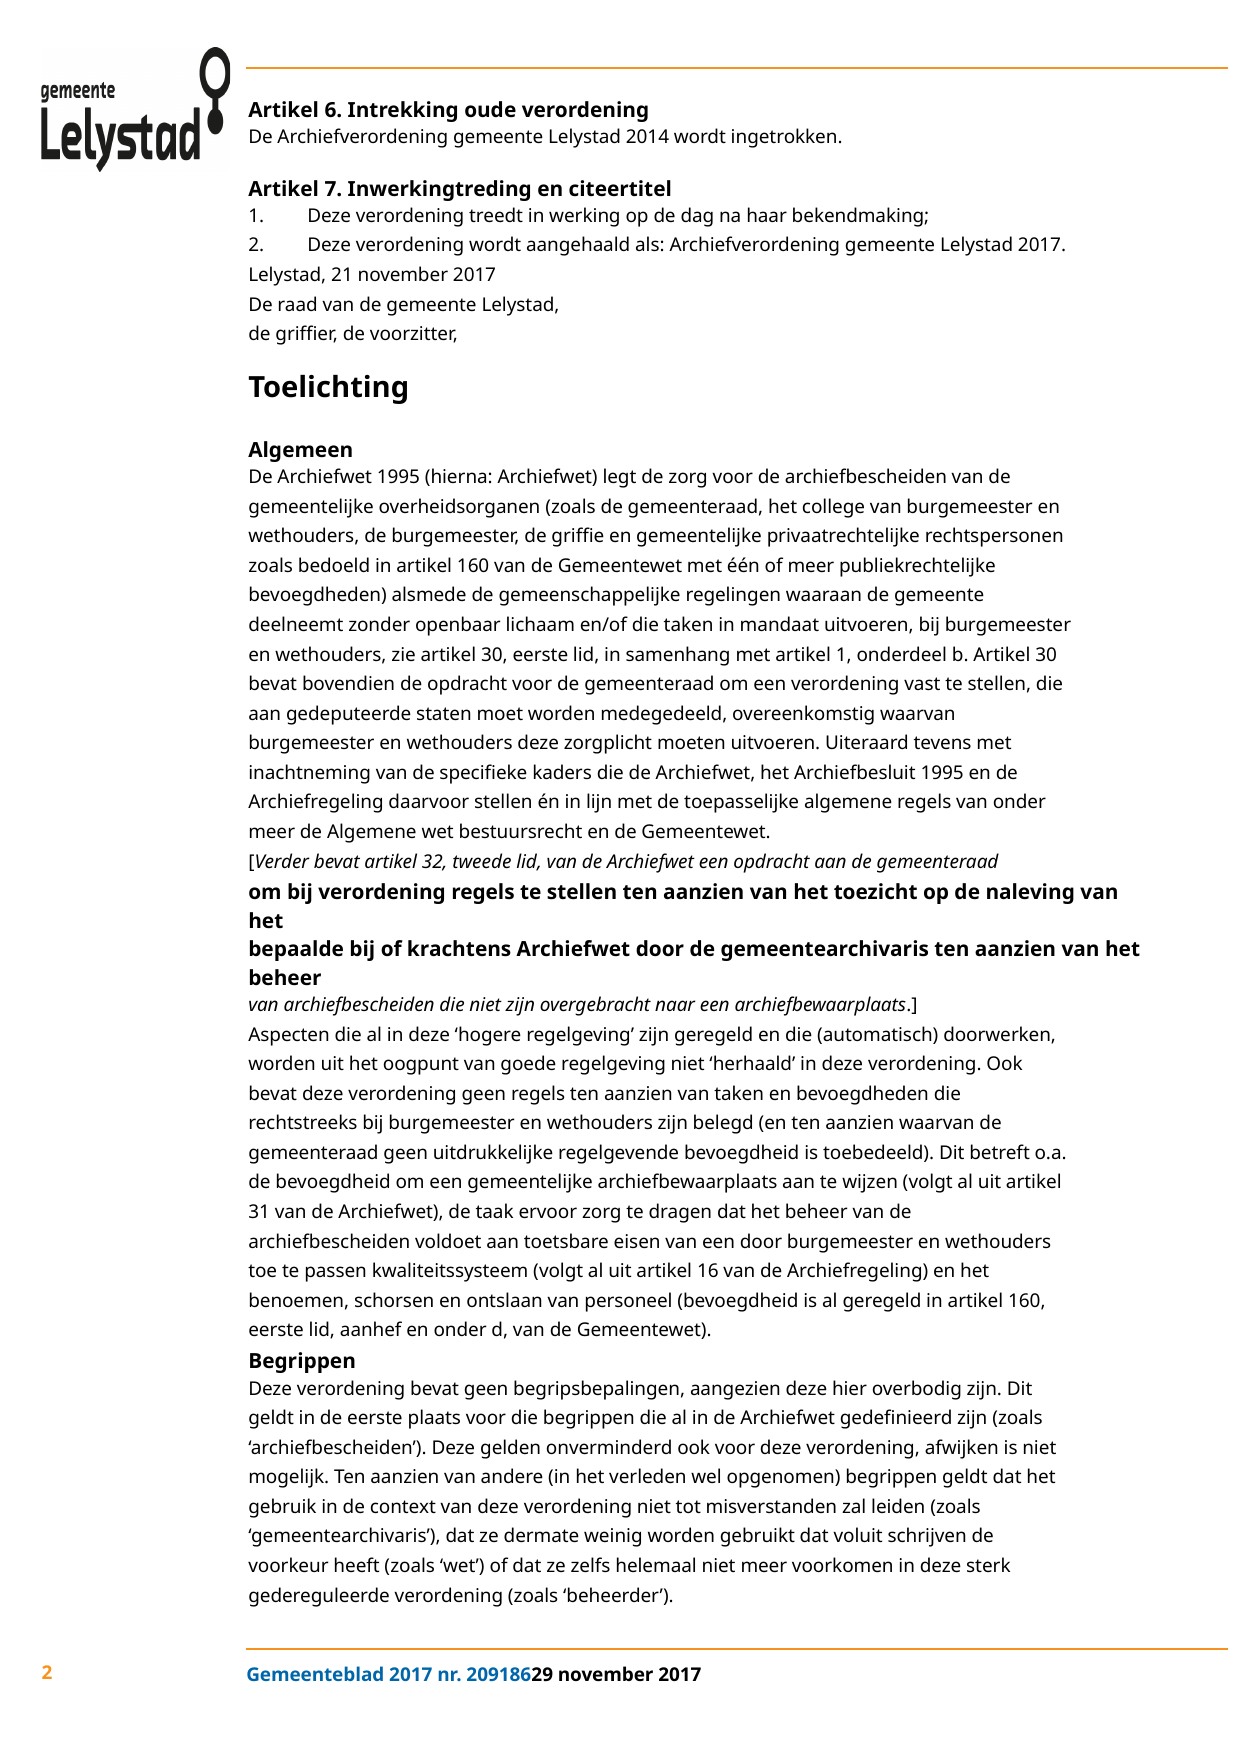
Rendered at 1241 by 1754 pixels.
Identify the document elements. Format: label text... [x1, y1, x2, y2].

list Deze verordening treedt in werking op de dag na haar bekendmaking; [248, 202, 1152, 228]
text Deze verordening bevat geen begripsbepalingen, aangezien deze hier overbodig zijn. Dit [248, 1375, 1152, 1400]
text ‘archiefbescheiden’). Deze gelden onverminderd ook voor deze verordening, afwijken is niet [248, 1434, 1152, 1459]
text gedereguleerde verordening (zoals ‘beheerder’). [248, 1582, 1152, 1607]
text bevat deze verordening geen regels ten aanzien van taken en bevoegdheden die [248, 1080, 1152, 1106]
text inachtneming van de specifieke kaders die de Archiefwet, het Archiefbesluit 1995 en de [248, 759, 1152, 785]
text De Archiefverordening gemeente Lelystad 2014 wordt ingetrokken. [248, 123, 1152, 149]
picture [41, 47, 231, 172]
text benoemen, schorsen en ontslaan van personeel (bevoegdheid is al geregeld in artikel 160, [248, 1287, 1152, 1313]
text voorkeur heeft (zoals ‘wet’) of dat ze zelfs helemaal niet meer voorkomen in deze sterk [248, 1552, 1152, 1578]
text Toelichting [248, 366, 1152, 406]
text de griffier, de voorzitter, [248, 320, 1152, 346]
text mogelijk. Ten aanzien van andere (in het verleden wel opgenomen) begrippen geldt dat het [248, 1463, 1152, 1489]
text deelneemt zonder openbaar lichaam en/of die taken in mandaat uitvoeren, bij burgemeester [248, 611, 1152, 637]
text worden uit het oogpunt van goede regelgeving niet ‘herhaald’ in deze verordening. Ook [248, 1050, 1152, 1076]
text rechtstreeks bij burgemeester en wethouders zijn belegd (en ten aanzien waarvan de [248, 1109, 1152, 1135]
text en wethouders, zie artikel 30, eerste lid, in samenhang met artikel 1, onderdeel b. Artikel 30 [248, 641, 1152, 667]
text De Archiefwet 1995 (hierna: Archiefwet) legt de zorg voor de archiefbescheiden van de [248, 463, 1152, 489]
text 31 van de Archiefwet), de taak ervoor zorg te dragen dat het beheer van de [248, 1198, 1152, 1224]
text van archiefbescheiden die niet zijn overgebracht naar een archiefbewaarplaats.] [248, 991, 1152, 1017]
list Deze verordening wordt aangehaald als: Archiefverordening gemeente Lelystad 2017. [248, 232, 1152, 257]
text Artikel 7. Inwerkingtreding en citeertitel [248, 174, 1152, 202]
text De raad van de gemeente Lelystad, [248, 291, 1152, 317]
text toe te passen kwaliteitssysteem (volgt al uit artikel 16 van de Archiefregeling) en het [248, 1257, 1152, 1283]
text eerste lid, aanhef en onder d, van de Gemeentewet). [248, 1317, 1152, 1342]
text de bevoegdheid om een gemeentelijke archiefbewaarplaats aan te wijzen (volgt al uit artikel [248, 1169, 1152, 1194]
text bevoegdheden) alsmede de gemeenschappelijke regelingen waaraan de gemeente [248, 582, 1152, 607]
text ‘gemeentearchivaris’), dat ze dermate weinig worden gebruikt dat voluit schrijven de [248, 1523, 1152, 1548]
text gemeentelijke overheidsorganen (zoals de gemeenteraad, het college van burgemeester en [248, 493, 1152, 519]
text bevat bovendien de opdracht voor de gemeenteraad om een verordening vast te stellen, die [248, 670, 1152, 696]
text Aspecten die al in deze ‘hogere regelgeving’ zijn geregeld en die (automatisch) doorwerken, [248, 1021, 1152, 1047]
text Artikel 6. Intrekking oude verordening [248, 95, 1152, 123]
text gemeenteraad geen uitdrukkelijke regelgevende bevoegdheid is toebedeeld). Dit betreft o.a. [248, 1139, 1152, 1165]
text om bij verordening regels te stellen ten aanzien van het toezicht op de naleving van het [248, 877, 1152, 934]
text zoals bedoeld in artikel 160 van de Gemeentewet met één of meer publiekrechtelijke [248, 552, 1152, 578]
text [Verder bevat artikel 32, tweede lid, van de Archiefwet een opdracht aan de gemeenteraad [248, 848, 1152, 874]
text bepaalde bij of krachtens Archiefwet door de gemeentearchivaris ten aanzien van het beheer [248, 934, 1152, 991]
text aan gedeputeerde staten moet worden medegedeeld, overeenkomstig waarvan [248, 700, 1152, 726]
text Begrippen [248, 1346, 1152, 1375]
text archiefbescheiden voldoet aan toetsbare eisen van een door burgemeester en wethouders [248, 1228, 1152, 1254]
text wethouders, de burgemeester, de griffie en gemeentelijke privaatrechtelijke rechtspersonen [248, 522, 1152, 548]
text Archiefregeling daarvoor stellen én in lijn met de toepasselijke algemene regels van onder [248, 789, 1152, 814]
text geldt in de eerste plaats voor die begrippen die al in de Archiefwet gedefinieerd zijn (zoals [248, 1404, 1152, 1430]
text Algemeen [248, 435, 1152, 463]
text burgemeester en wethouders deze zorgplicht moeten uitvoeren. Uiteraard tevens met [248, 729, 1152, 755]
text Lelystad, 21 november 2017 [248, 261, 1152, 287]
text gebruik in de context van deze verordening niet tot misverstanden zal leiden (zoals [248, 1493, 1152, 1519]
text meer de Algemene wet bestuursrecht en de Gemeentewet. [248, 818, 1152, 844]
